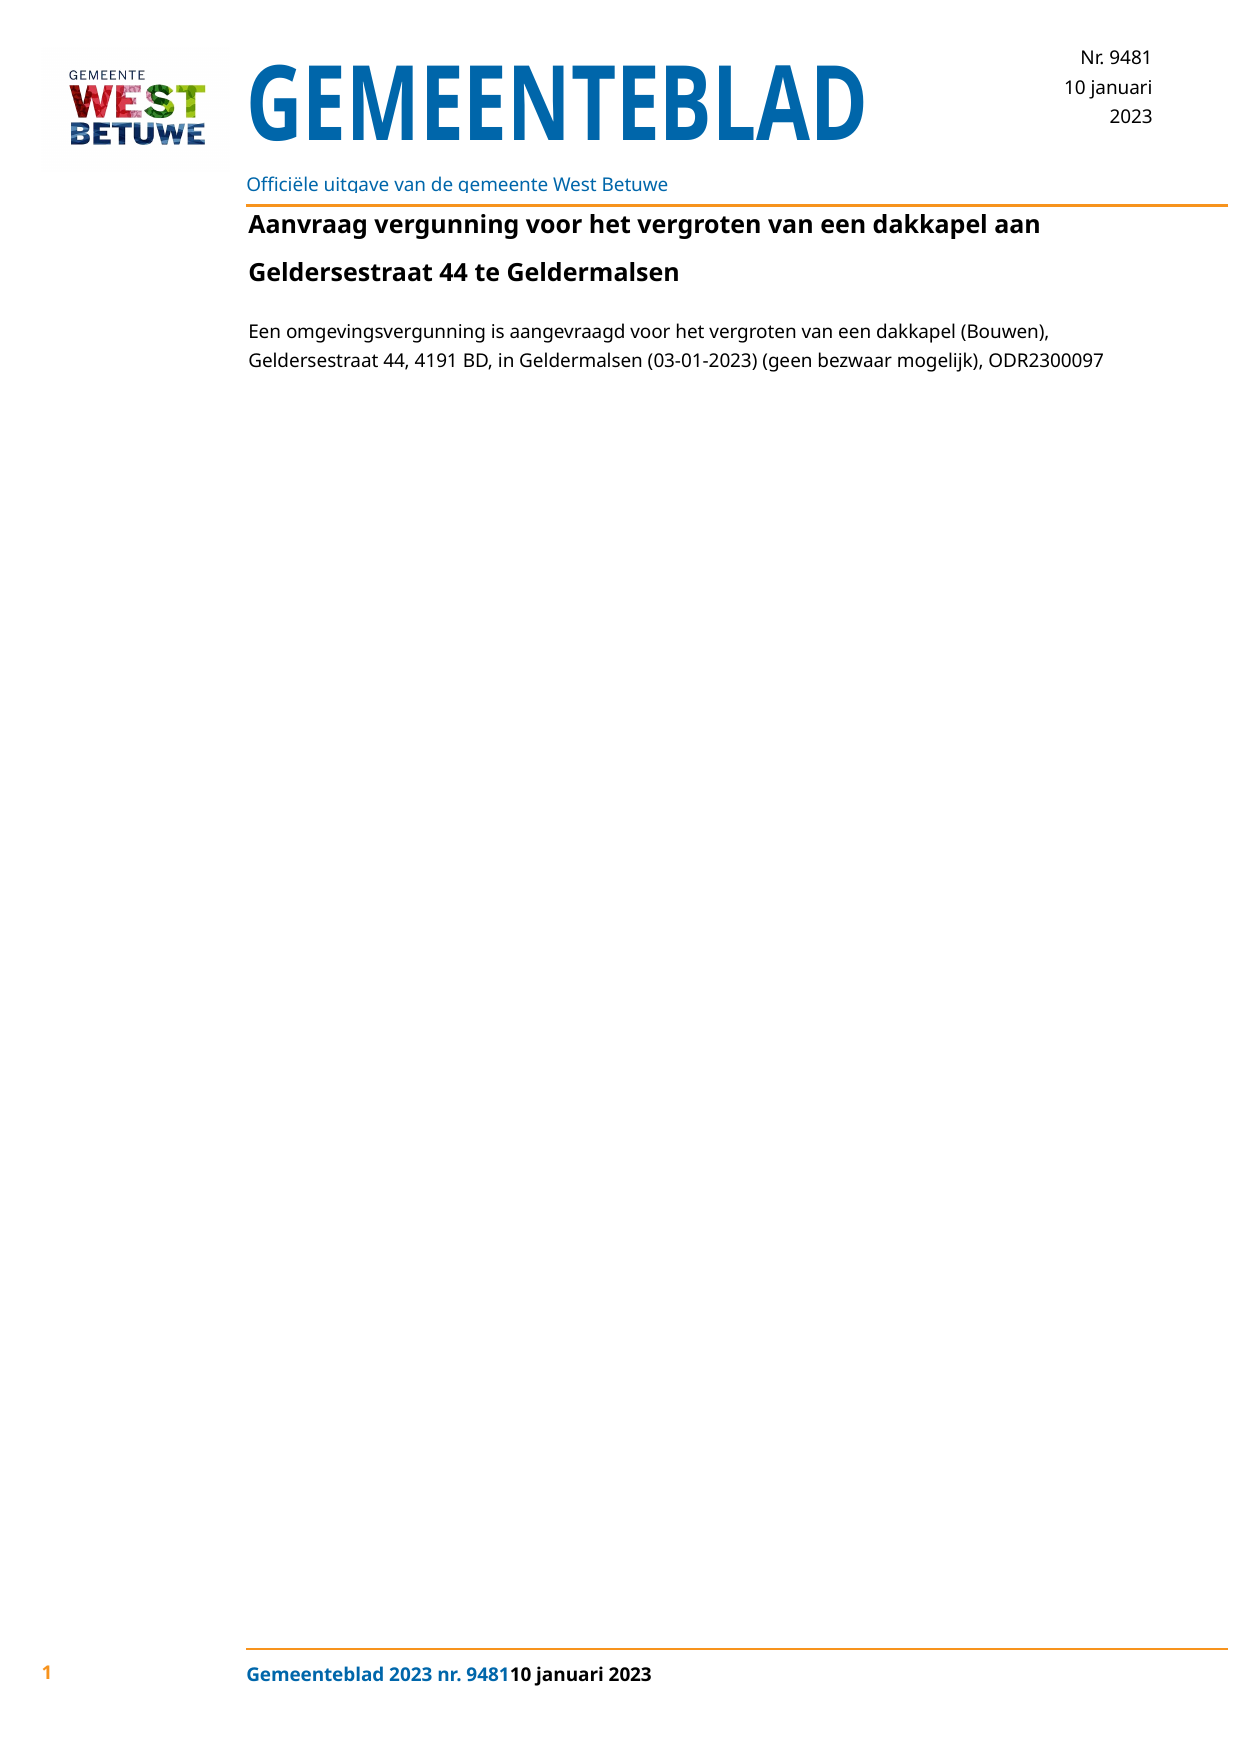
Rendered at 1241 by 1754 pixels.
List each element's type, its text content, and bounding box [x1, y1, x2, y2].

text Een omgevingsvergunning is aangevraagd voor het vergroten van een dakkapel (Bouwen), Geldersestraat 44, 4191 BD, in Geldermalsen (03-01-2023) (geen bezwaar mogelijk), ODR2300097 [248, 318, 1152, 373]
picture [41, 47, 231, 172]
text Aanvraag vergunning voor het vergroten van een dakkapel aan Geldersestraat 44 te Geldermalsen [248, 207, 1152, 288]
